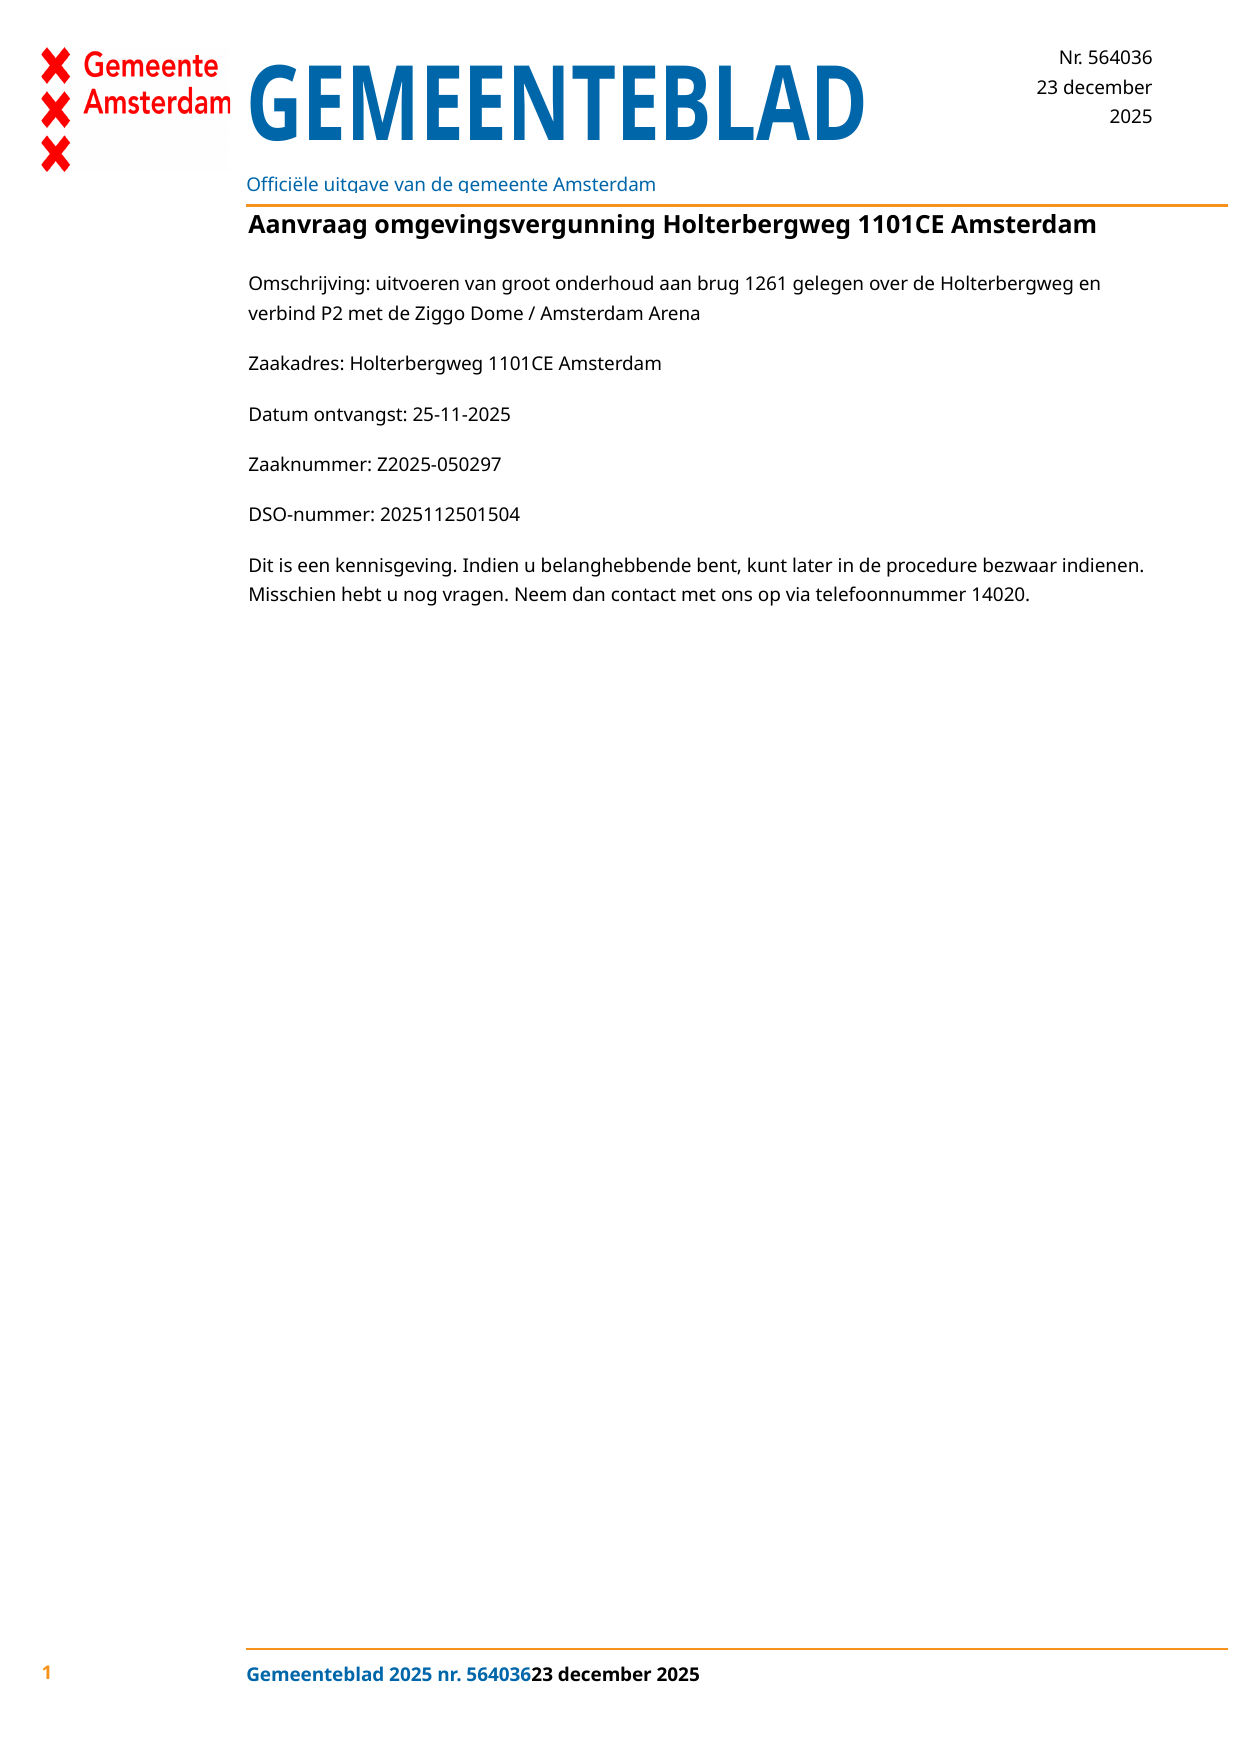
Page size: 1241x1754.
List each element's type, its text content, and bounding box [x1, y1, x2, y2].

text Omschrijving: uitvoeren van groot onderhoud aan brug 1261 gelegen over de Holterbergweg en verbind P2 met de Ziggo Dome / Amsterdam Arena [248, 270, 1152, 326]
text Aanvraag omgevingsvergunning Holterbergweg 1101CE Amsterdam [248, 207, 1152, 241]
text Dit is een kennisgeving. Indien u belanghebbende bent, kunt later in de procedure bezwaar indienen. Misschien hebt u nog vragen. Neem dan contact met ons op via telefoonnummer 14020. [248, 552, 1152, 607]
picture [41, 47, 231, 172]
text Zaakadres: Holterbergweg 1101CE Amsterdam [248, 350, 1152, 376]
text Zaaknummer: Z2025-050297 [248, 451, 1152, 477]
text DSO-nummer: 2025112501504 [248, 502, 1152, 527]
text Datum ontvangst: 25-11-2025 [248, 401, 1152, 426]
